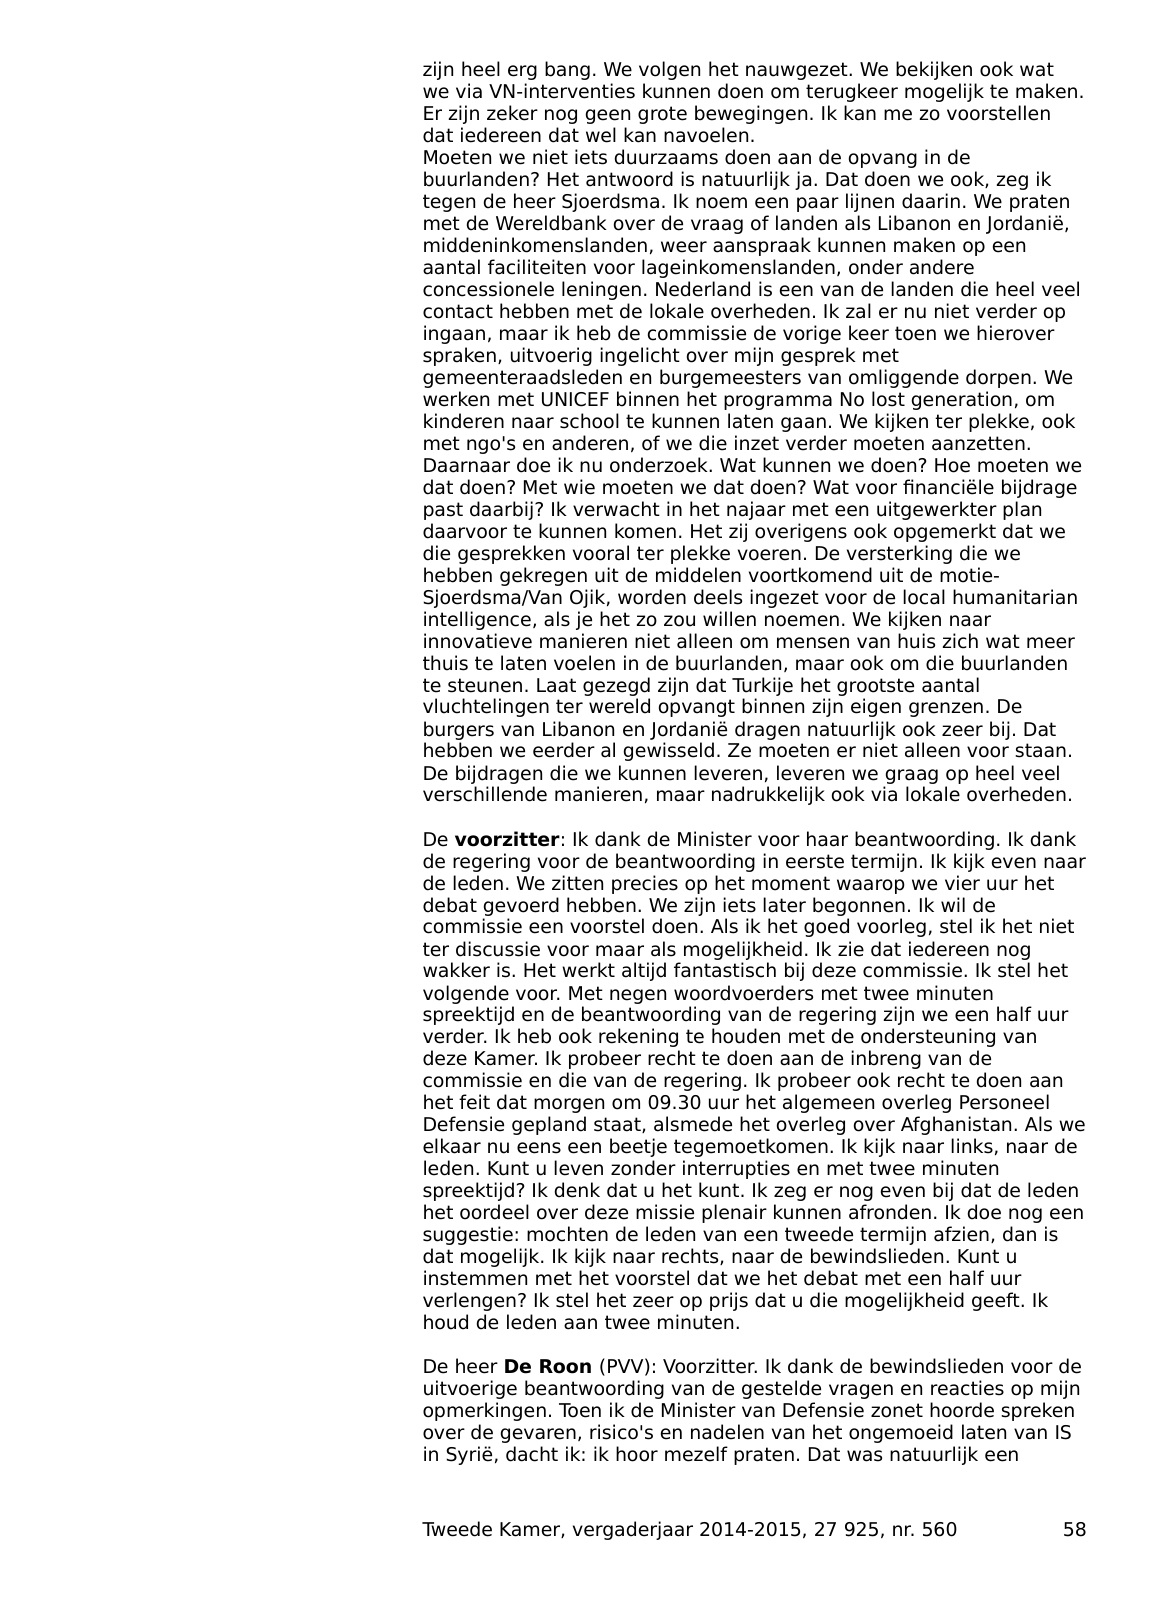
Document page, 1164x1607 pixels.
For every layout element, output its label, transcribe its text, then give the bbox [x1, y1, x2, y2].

text De voorzitter: Ik dank de Minister voor haar beantwoording. Ik dank de regering voor de beantwoording in eerste termijn. Ik kijk even naar de leden. We zitten precies op het moment waarop we vier uur het debat gevoerd hebben. We zijn iets later begonnen. Ik wil de commissie een voorstel doen. Als ik het goed voorleg, stel ik het niet ter discussie voor maar als mogelijkheid. Ik zie dat iedereen nog wakker is. Het werkt altijd fantastisch bij deze commissie. Ik stel het volgende voor. Met negen woordvoerders met twee minuten spreektijd en de beantwoording van de regering zijn we een half uur verder. Ik heb ook rekening te houden met de ondersteuning van deze Kamer. Ik probeer recht te doen aan de inbreng van de commissie en die van de regering. Ik probeer ook recht te doen aan het feit dat morgen om 09.30 uur het algemeen overleg Personeel Defensie gepland staat, alsmede het overleg over Afghanistan. Als we elkaar nu eens een beetje tegemoetkomen. Ik kijk naar links, naar de leden. Kunt u leven zonder interrupties en met twee minuten spreektijd? Ik denk dat u het kunt. Ik zeg er nog even bij dat de leden het oordeel over deze missie plenair kunnen afronden. Ik doe nog een suggestie: mochten de leden van een tweede termijn afzien, dan is dat mogelijk. Ik kijk naar rechts, naar de bewindslieden. Kunt u instemmen met het voorstel dat we het debat met een half uur verlengen? Ik stel het zeer op prijs dat u die mogelijkheid geeft. Ik houd de leden aan twee minuten. [422, 828, 1087, 1334]
text Moeten we niet iets duurzaams doen aan de opvang in de buurlanden? Het antwoord is natuurlijk ja. Dat doen we ook, zeg ik tegen de heer Sjoerdsma. Ik noem een paar lijnen daarin. We praten met de Wereldbank over de vraag of landen als Libanon en Jordanië, middeninkomenslanden, weer aanspraak kunnen maken op een aantal faciliteiten voor lageinkomenslanden, onder andere concessionele leningen. Nederland is een van de landen die heel veel contact hebben met de lokale overheden. Ik zal er nu niet verder op ingaan, maar ik heb de commissie de vorige keer toen we hierover spraken, uitvoerig ingelicht over mijn gesprek met gemeenteraadsleden en burgemeesters van omliggende dorpen. We werken met UNICEF binnen het programma No lost generation, om kinderen naar school te kunnen laten gaan. We kijken ter plekke, ook met ngo's en anderen, of we die inzet verder moeten aanzetten. Daarnaar doe ik nu onderzoek. Wat kunnen we doen? Hoe moeten we dat doen? Met wie moeten we dat doen? Wat voor financiële bijdrage past daarbij? Ik verwacht in het najaar met een uitgewerkter plan daarvoor te kunnen komen. Het zij overigens ook opgemerkt dat we die gesprekken vooral ter plekke voeren. De versterking die we hebben gekregen uit de middelen voortkomend uit de motie-Sjoerdsma/Van Ojik, worden deels ingezet voor de local humanitarian intelligence, als je het zo zou willen noemen. We kijken naar innovatieve manieren niet alleen om mensen van huis zich wat meer thuis te laten voelen in de buurlanden, maar ook om die buurlanden te steunen. Laat gezegd zijn dat Turkije het grootste aantal vluchtelingen ter wereld opvangt binnen zijn eigen grenzen. De burgers van Libanon en Jordanië dragen natuurlijk ook zeer bij. Dat hebben we eerder al gewisseld. Ze moeten er niet alleen voor staan. De bijdragen die we kunnen leveren, leveren we graag op heel veel verschillende manieren, maar nadrukkelijk ook via lokale overheden. [422, 147, 1087, 806]
text De heer De Roon (PVV): Voorzitter. Ik dank de bewindslieden voor de uitvoerige beantwoording van de gestelde vragen en reacties op mijn opmerkingen. Toen ik de Minister van Defensie zonet hoorde spreken over de gevaren, risico's en nadelen van het ongemoeid laten van IS in Syrië, dacht ik: ik hoor mezelf praten. Dat was natuurlijk een [422, 1356, 1087, 1466]
text zijn heel erg bang. We volgen het nauwgezet. We bekijken ook wat we via VN-interventies kunnen doen om terugkeer mogelijk te maken. Er zijn zeker nog geen grote bewegingen. Ik kan me zo voorstellen dat iedereen dat wel kan navoelen. [422, 59, 1087, 147]
